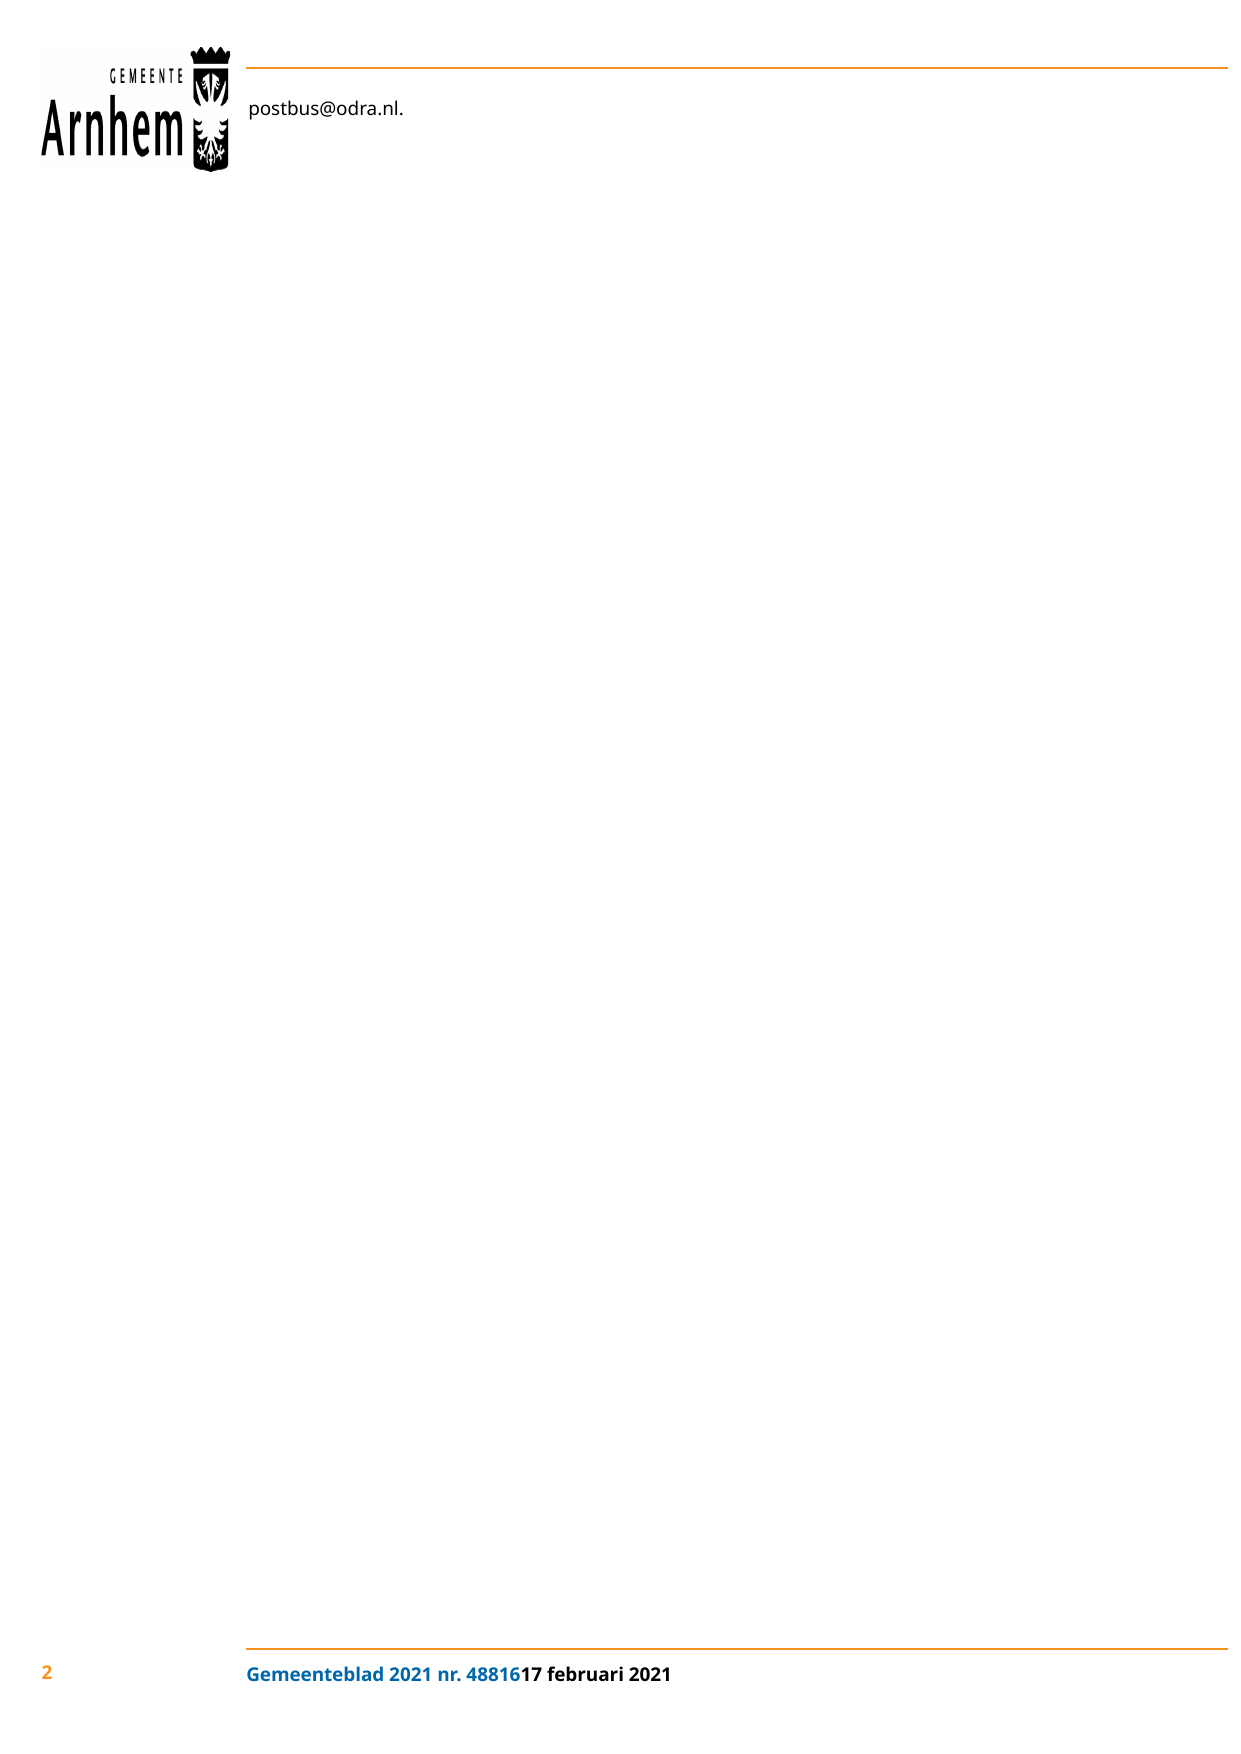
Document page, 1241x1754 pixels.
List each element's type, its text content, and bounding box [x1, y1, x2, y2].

text postbus@odra.nl. [248, 95, 1152, 121]
picture [41, 47, 231, 172]
